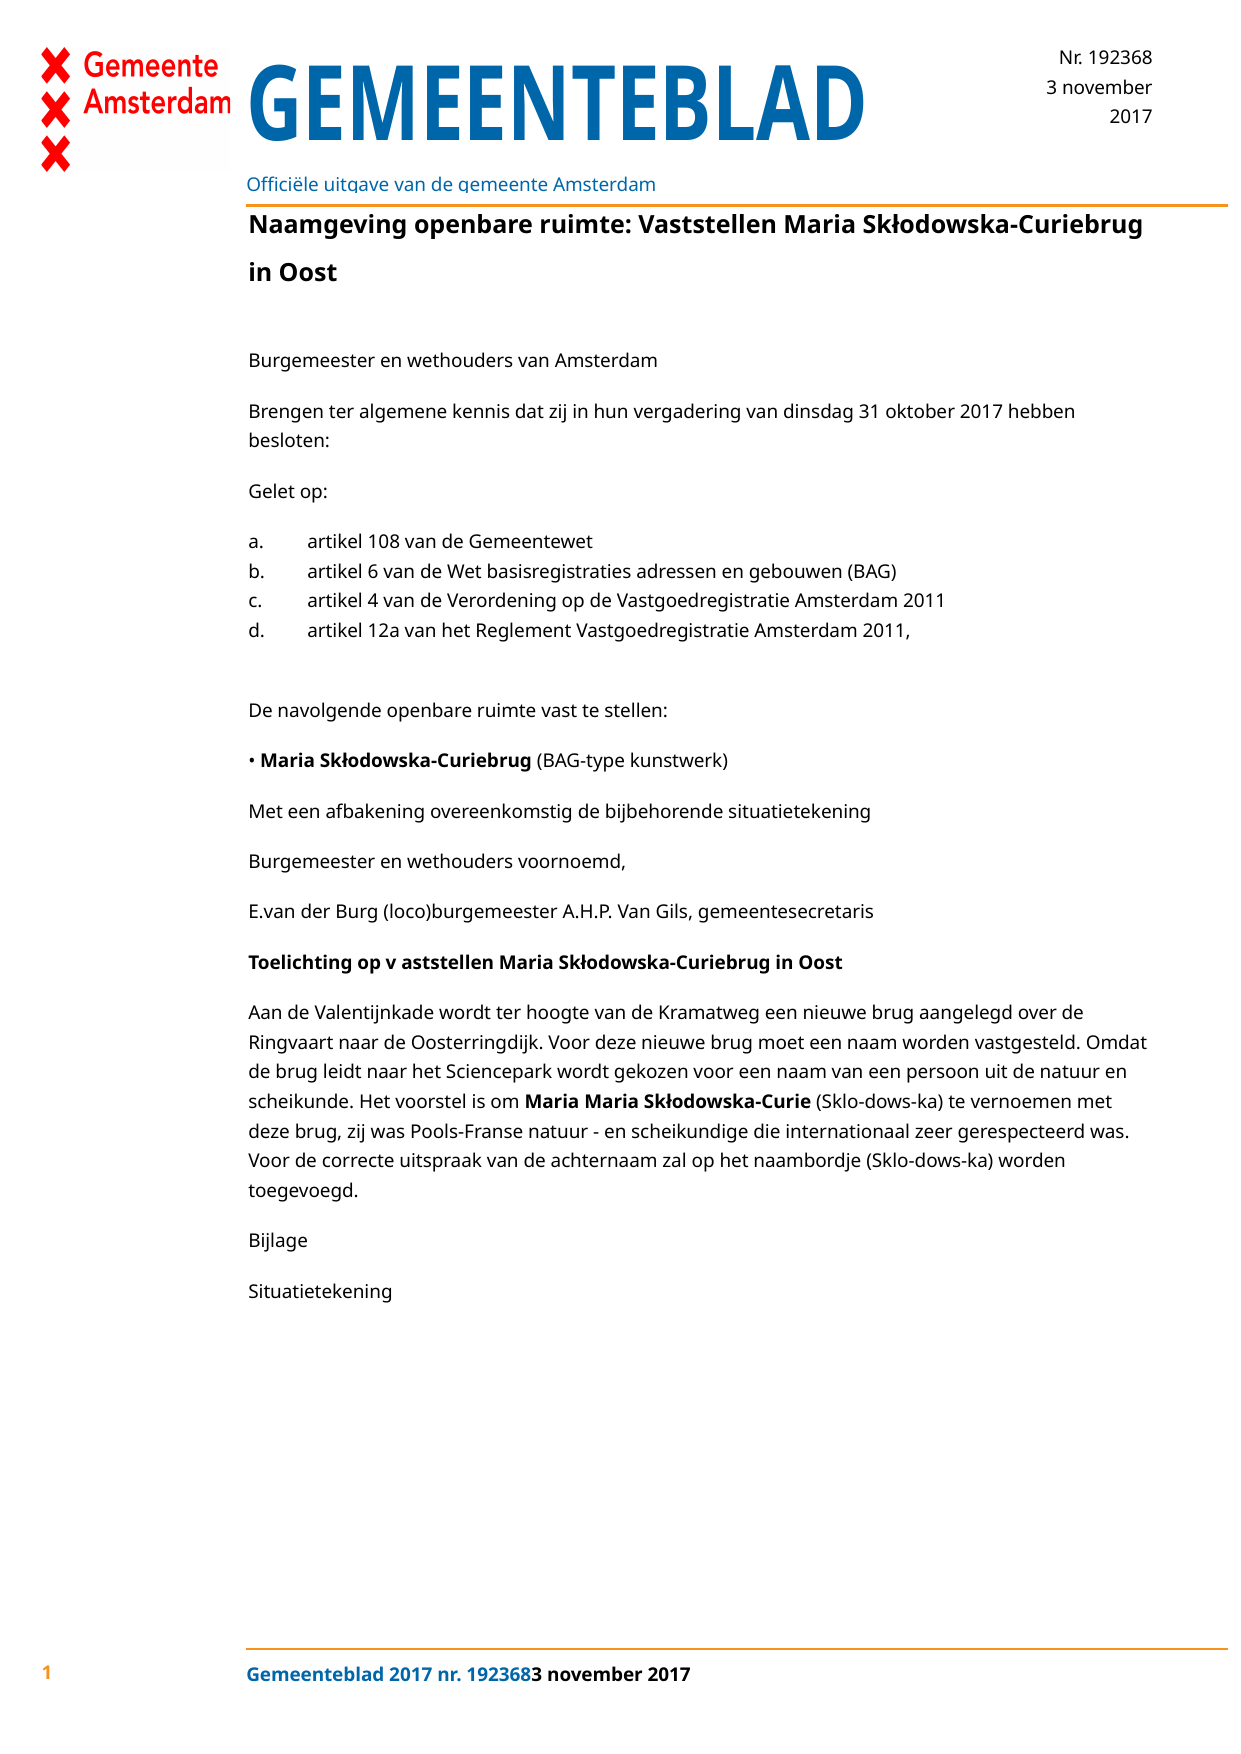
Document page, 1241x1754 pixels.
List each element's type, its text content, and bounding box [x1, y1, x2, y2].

list artikel 4 van de Verordening op de Vastgoedregistratie Amsterdam 2011 [248, 587, 1152, 613]
list artikel 6 van de Wet basisregistraties adressen en gebouwen (BAG) [248, 558, 1152, 584]
text E.van der Burg (loco)burgemeester A.H.P. Van Gils, gemeentesecretaris [248, 899, 1152, 924]
list artikel 12a van het Reglement Vastgoedregistratie Amsterdam 2011, [248, 617, 1152, 643]
text Met een afbakening overeenkomstig de bijbehorende situatietekening [248, 798, 1152, 824]
list artikel 108 van de Gemeentewet [248, 528, 1152, 554]
text Naamgeving openbare ruimte: Vaststellen Maria Skłodowska-Curiebrug in Oost [248, 207, 1152, 288]
text De navolgende openbare ruimte vast te stellen: [248, 697, 1152, 723]
text Burgemeester en wethouders van Amsterdam [248, 347, 1152, 373]
text Situatietekening [248, 1278, 1152, 1304]
text Bijlage [248, 1227, 1152, 1253]
picture [41, 47, 231, 172]
text Aan de Valentijnkade wordt ter hoogte van de Kramatweg een nieuwe brug aangelegd over de Ringvaart naar de Oosterringdijk. Voor deze nieuwe brug moet een naam worden vastgesteld. Omdat de brug leidt naar het Sciencepark wordt gekozen voor een naam van een persoon uit de natuur en scheikunde. Het voorstel is om Maria Maria Skłodowska-Curie (Sklo-dows-ka) te vernoemen met deze brug, zij was Pools-Franse natuur - en scheikundige die internationaal zeer gerespecteerd was. Voor de correcte uitspraak van de achternaam zal op het naambordje (Sklo-dows-ka) worden toegevoegd. [248, 999, 1152, 1203]
text Toelichting op v aststellen Maria Skłodowska-Curiebrug in Oost [248, 949, 1152, 975]
text • Maria Skłodowska-Curiebrug (BAG-type kunstwerk) [248, 747, 1152, 773]
text Gelet op: [248, 478, 1152, 504]
text Brengen ter algemene kennis dat zij in hun vergadering van dinsdag 31 oktober 2017 hebben besloten: [248, 398, 1152, 453]
text Burgemeester en wethouders voornoemd, [248, 848, 1152, 874]
